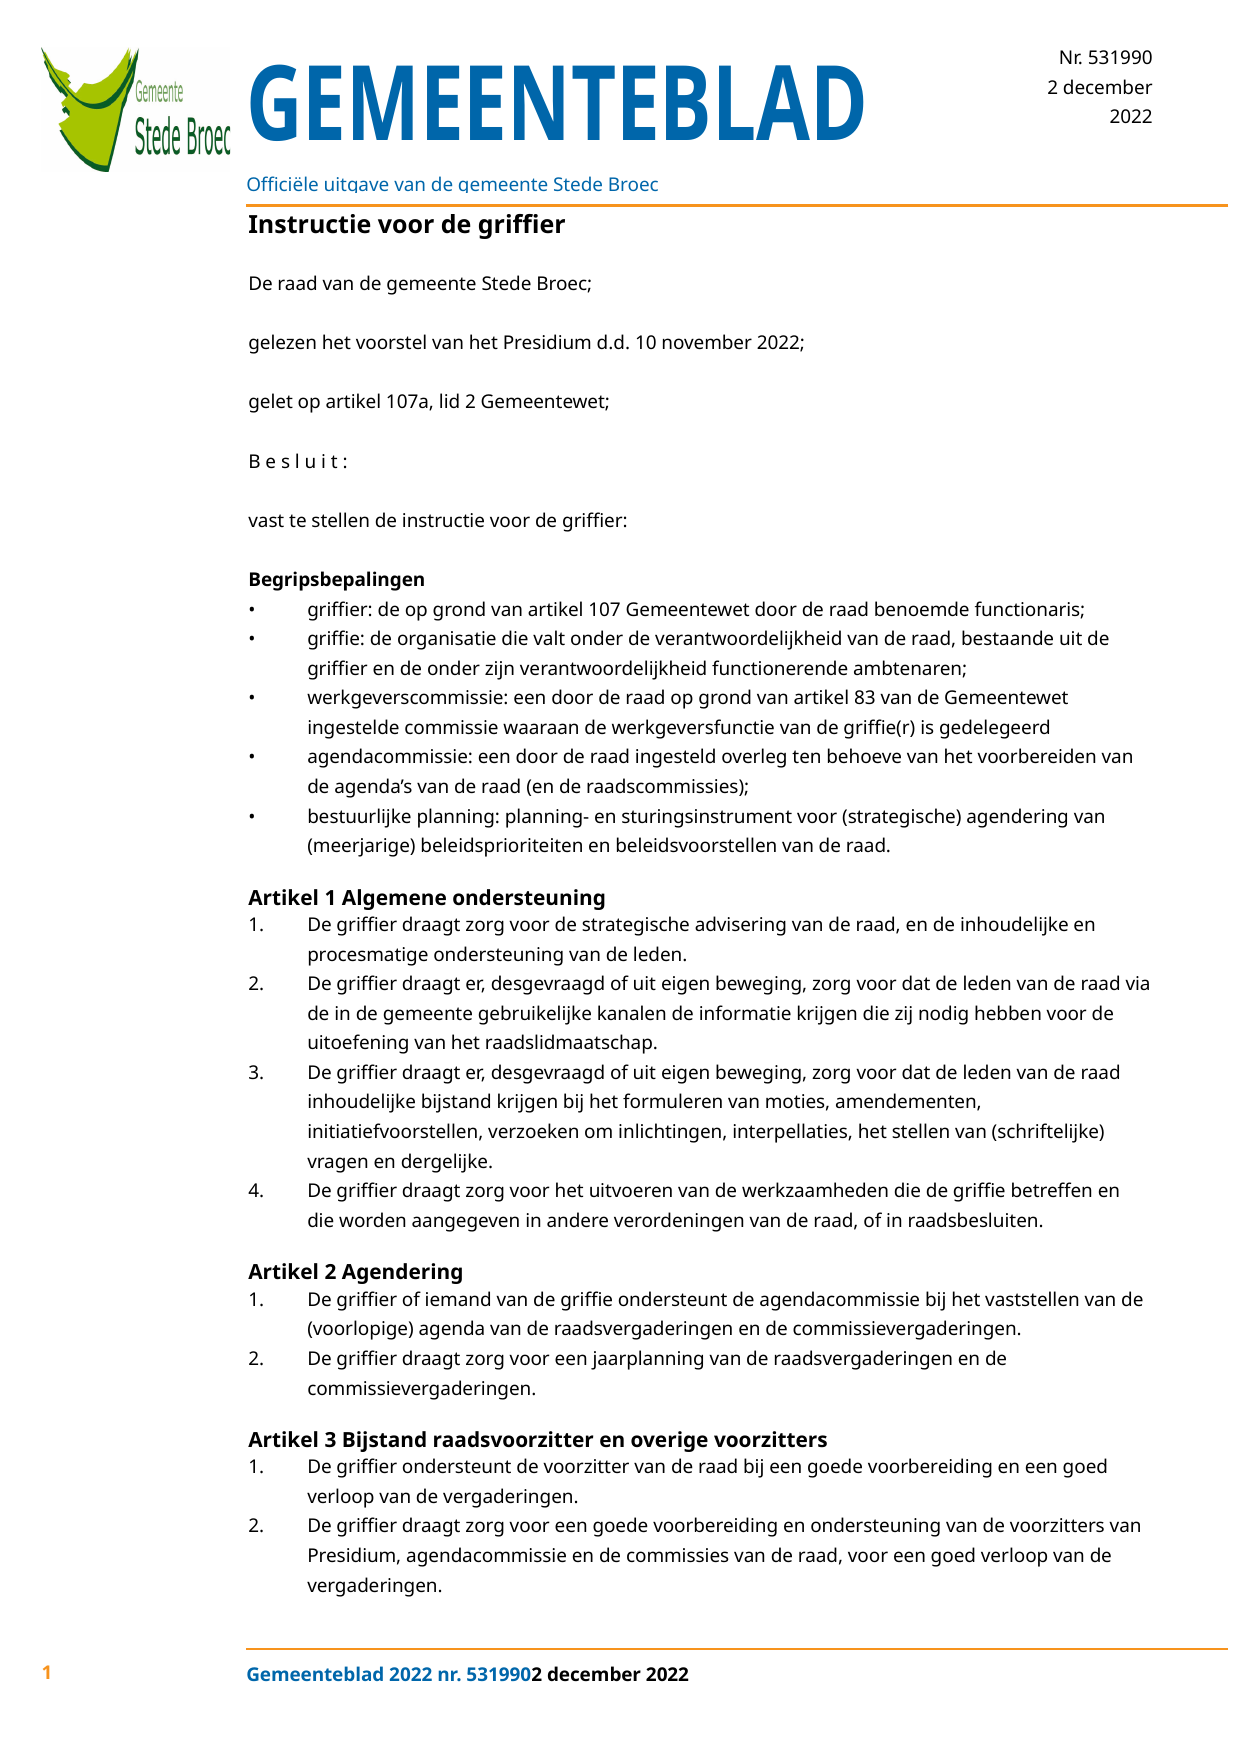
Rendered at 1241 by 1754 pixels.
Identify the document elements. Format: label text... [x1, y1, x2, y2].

list griffier: de op grond van artikel 107 Gemeentewet door de raad benoemde functionaris; [248, 596, 1152, 621]
text gelet op artikel 107a, lid 2 Gemeentewet; [248, 389, 1152, 414]
text Artikel 3 Bijstand raadsvoorzitter en overige voorzitters [248, 1425, 1152, 1453]
text B e s l u i t : [248, 448, 1152, 473]
text vast te stellen de instructie voor de griffier: [248, 507, 1152, 533]
text gelezen het voorstel van het Presidium d.d. 10 november 2022; [248, 329, 1152, 355]
text Artikel 2 Agendering [248, 1257, 1152, 1286]
list De griffier draagt er, desgevraagd of uit eigen beweging, zorg voor dat de leden van de raad via de in de gemeente gebruikelijke kanalen de informatie krijgen die zij nodig hebben voor de uitoefening van het raadslidmaatschap. [248, 970, 1152, 1055]
list De griffier draagt zorg voor een jaarplanning van de raadsvergaderingen en de commissievergaderingen. [248, 1345, 1152, 1400]
picture [41, 47, 231, 172]
text Artikel 1 Algemene ondersteuning [248, 883, 1152, 911]
text Begripsbepalingen [248, 566, 1152, 592]
list De griffier draagt zorg voor het uitvoeren van de werkzaamheden die de griffie betreffen en die worden aangegeven in andere verordeningen van de raad, of in raadsbesluiten. [248, 1177, 1152, 1233]
list De griffier draagt er, desgevraagd of uit eigen beweging, zorg voor dat de leden van de raad inhoudelijke bijstand krijgen bij het formuleren van moties, amendementen, initiatiefvoorstellen, verzoeken om inlichtingen, interpellaties, het stellen van (schriftelijke) vragen en dergelijke. [248, 1059, 1152, 1174]
list bestuurlijke planning: planning- en sturingsinstrument voor (strategische) agendering van (meerjarige) beleidsprioriteiten en beleidsvoorstellen van de raad. [248, 803, 1152, 858]
list griffie: de organisatie die valt onder de verantwoordelijkheid van de raad, bestaande uit de griffier en de onder zijn verantwoordelijkheid functionerende ambtenaren; [248, 625, 1152, 681]
list De griffier draagt zorg voor een goede voorbereiding en ondersteuning van de voorzitters van Presidium, agendacommissie en de commissies van de raad, voor een goed verloop van de vergaderingen. [248, 1513, 1152, 1598]
list De griffier ondersteunt de voorzitter van de raad bij een goede voorbereiding en een goed verloop van de vergaderingen. [248, 1453, 1152, 1509]
text De raad van de gemeente Stede Broec; [248, 270, 1152, 296]
list De griffier draagt zorg voor de strategische advisering van de raad, en de inhoudelijke en procesmatige ondersteuning van de leden. [248, 911, 1152, 967]
list De griffier of iemand van de griffie ondersteunt de agendacommissie bij het vaststellen van de (voorlopige) agenda van de raadsvergaderingen en de commissievergaderingen. [248, 1286, 1152, 1341]
text Instructie voor de griffier [248, 207, 1152, 241]
list agendacommissie: een door de raad ingesteld overleg ten behoeve van het voorbereiden van de agenda’s van de raad (en de raadscommissies); [248, 744, 1152, 799]
list werkgeverscommissie: een door de raad op grond van artikel 83 van de Gemeentewet ingestelde commissie waaraan de werkgeversfunctie van de griffie(r) is gedelegeerd [248, 684, 1152, 740]
